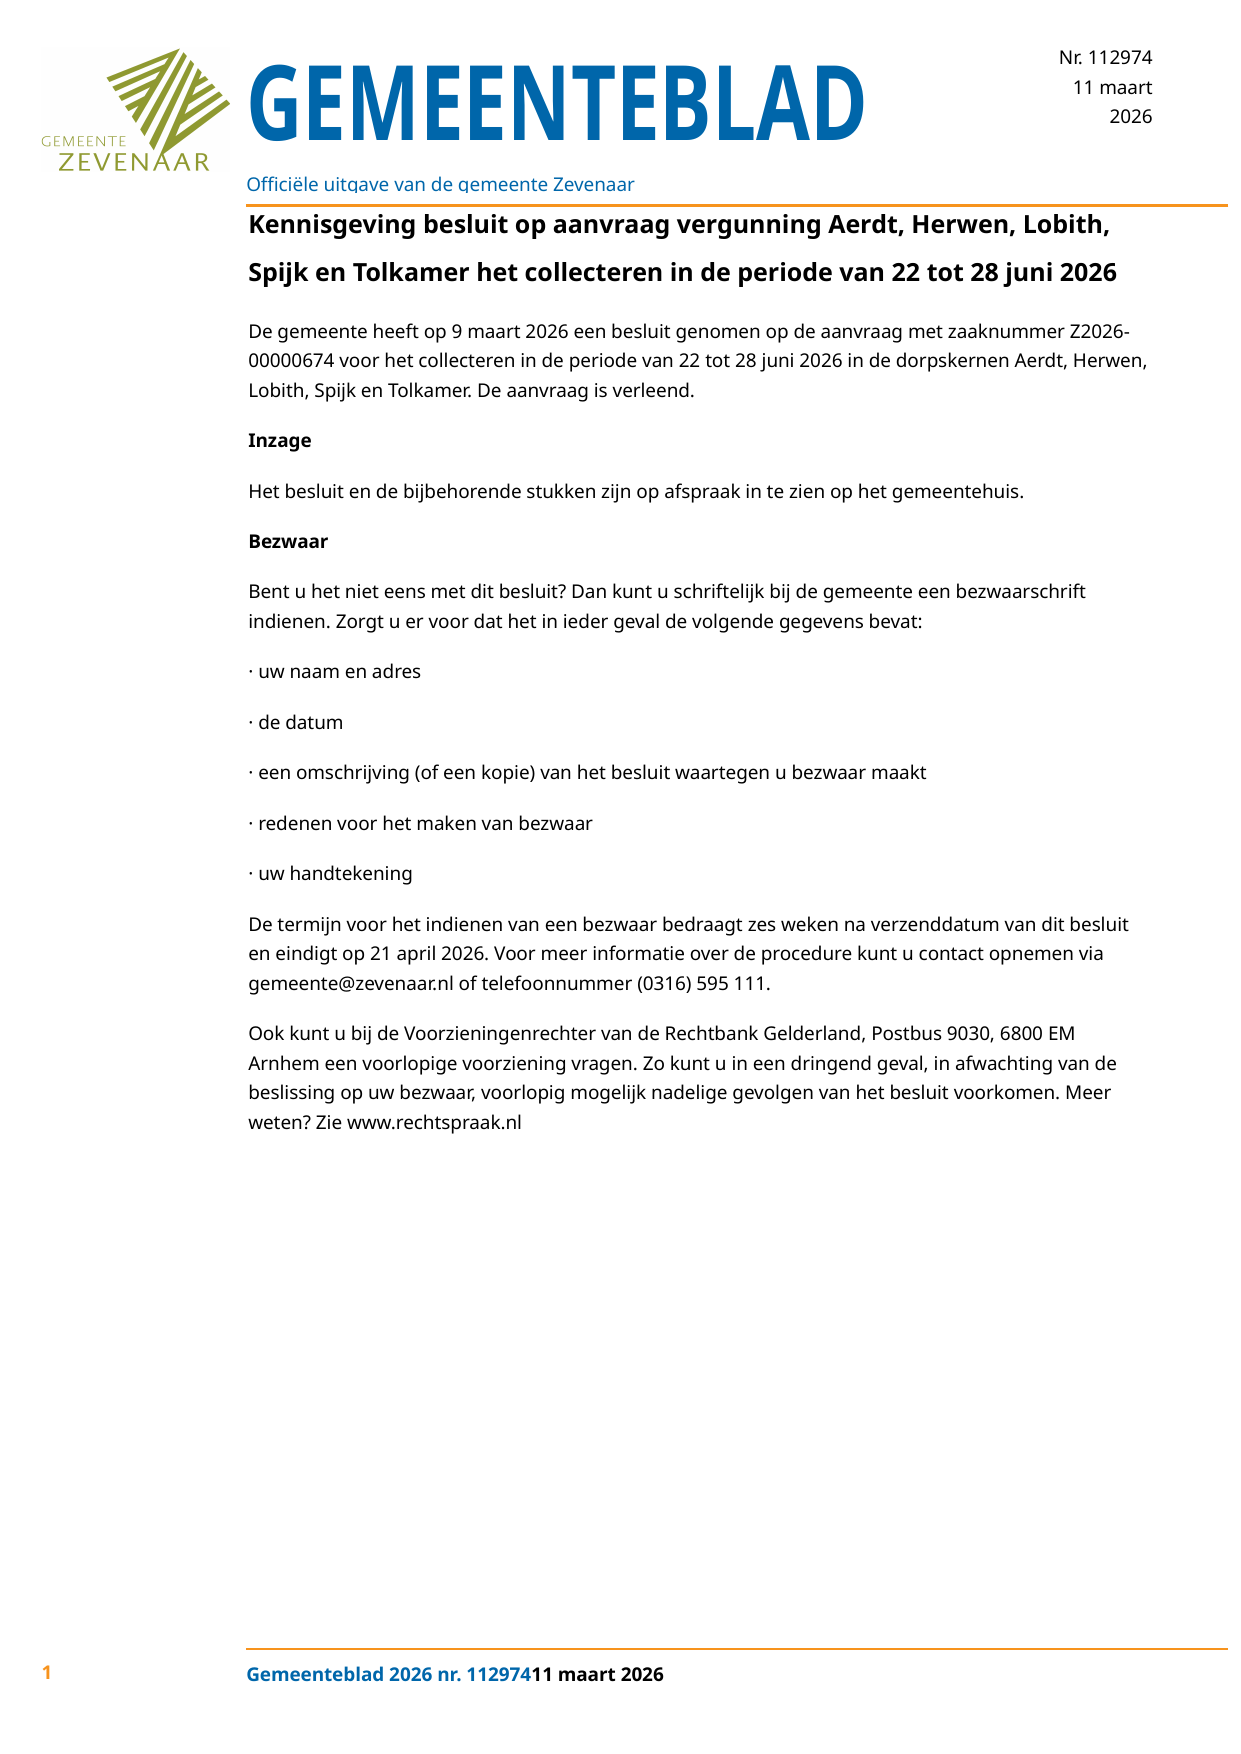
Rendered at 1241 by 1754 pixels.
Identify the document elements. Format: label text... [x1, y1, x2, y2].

picture [41, 47, 231, 172]
text · uw naam en adres [248, 659, 1152, 684]
text Inzage [248, 427, 1152, 453]
text · uw handtekening [248, 860, 1152, 886]
text Bent u het niet eens met dit besluit? Dan kunt u schriftelijk bij de gemeente een bezwaarschrift indienen. Zorgt u er voor dat het in ieder geval de volgende gegevens bevat: [248, 579, 1152, 634]
text Bezwaar [248, 528, 1152, 554]
text · redenen voor het maken van bezwaar [248, 810, 1152, 836]
text · de datum [248, 709, 1152, 735]
text Ook kunt u bij de Voorzieningenrechter van de Rechtbank Gelderland, Postbus 9030, 6800 EM Arnhem een voorlopige voorziening vragen. Zo kunt u in een dringend geval, in afwachting van de beslissing op uw bezwaar, voorlopig mogelijk nadelige gevolgen van het besluit voorkomen. Meer weten? Zie www.rechtspraak.nl [248, 1020, 1152, 1135]
text Kennisgeving besluit op aanvraag vergunning Aerdt, Herwen, Lobith, Spijk en Tolkamer het collecteren in de periode van 22 tot 28 juni 2026 [248, 207, 1152, 288]
text De gemeente heeft op 9 maart 2026 een besluit genomen op de aanvraag met zaaknummer Z2026-00000674 voor het collecteren in de periode van 22 tot 28 juni 2026 in de dorpskernen Aerdt, Herwen, Lobith, Spijk en Tolkamer. De aanvraag is verleend. [248, 318, 1152, 403]
text · een omschrijving (of een kopie) van het besluit waartegen u bezwaar maakt [248, 759, 1152, 785]
text De termijn voor het indienen van een bezwaar bedraagt zes weken na verzenddatum van dit besluit en eindigt op 21 april 2026. Voor meer informatie over de procedure kunt u contact opnemen via gemeente@zevenaar.nl of telefoonnummer (0316) 595 111. [248, 911, 1152, 996]
text Het besluit en de bijbehorende stukken zijn op afspraak in te zien op het gemeentehuis. [248, 478, 1152, 504]
